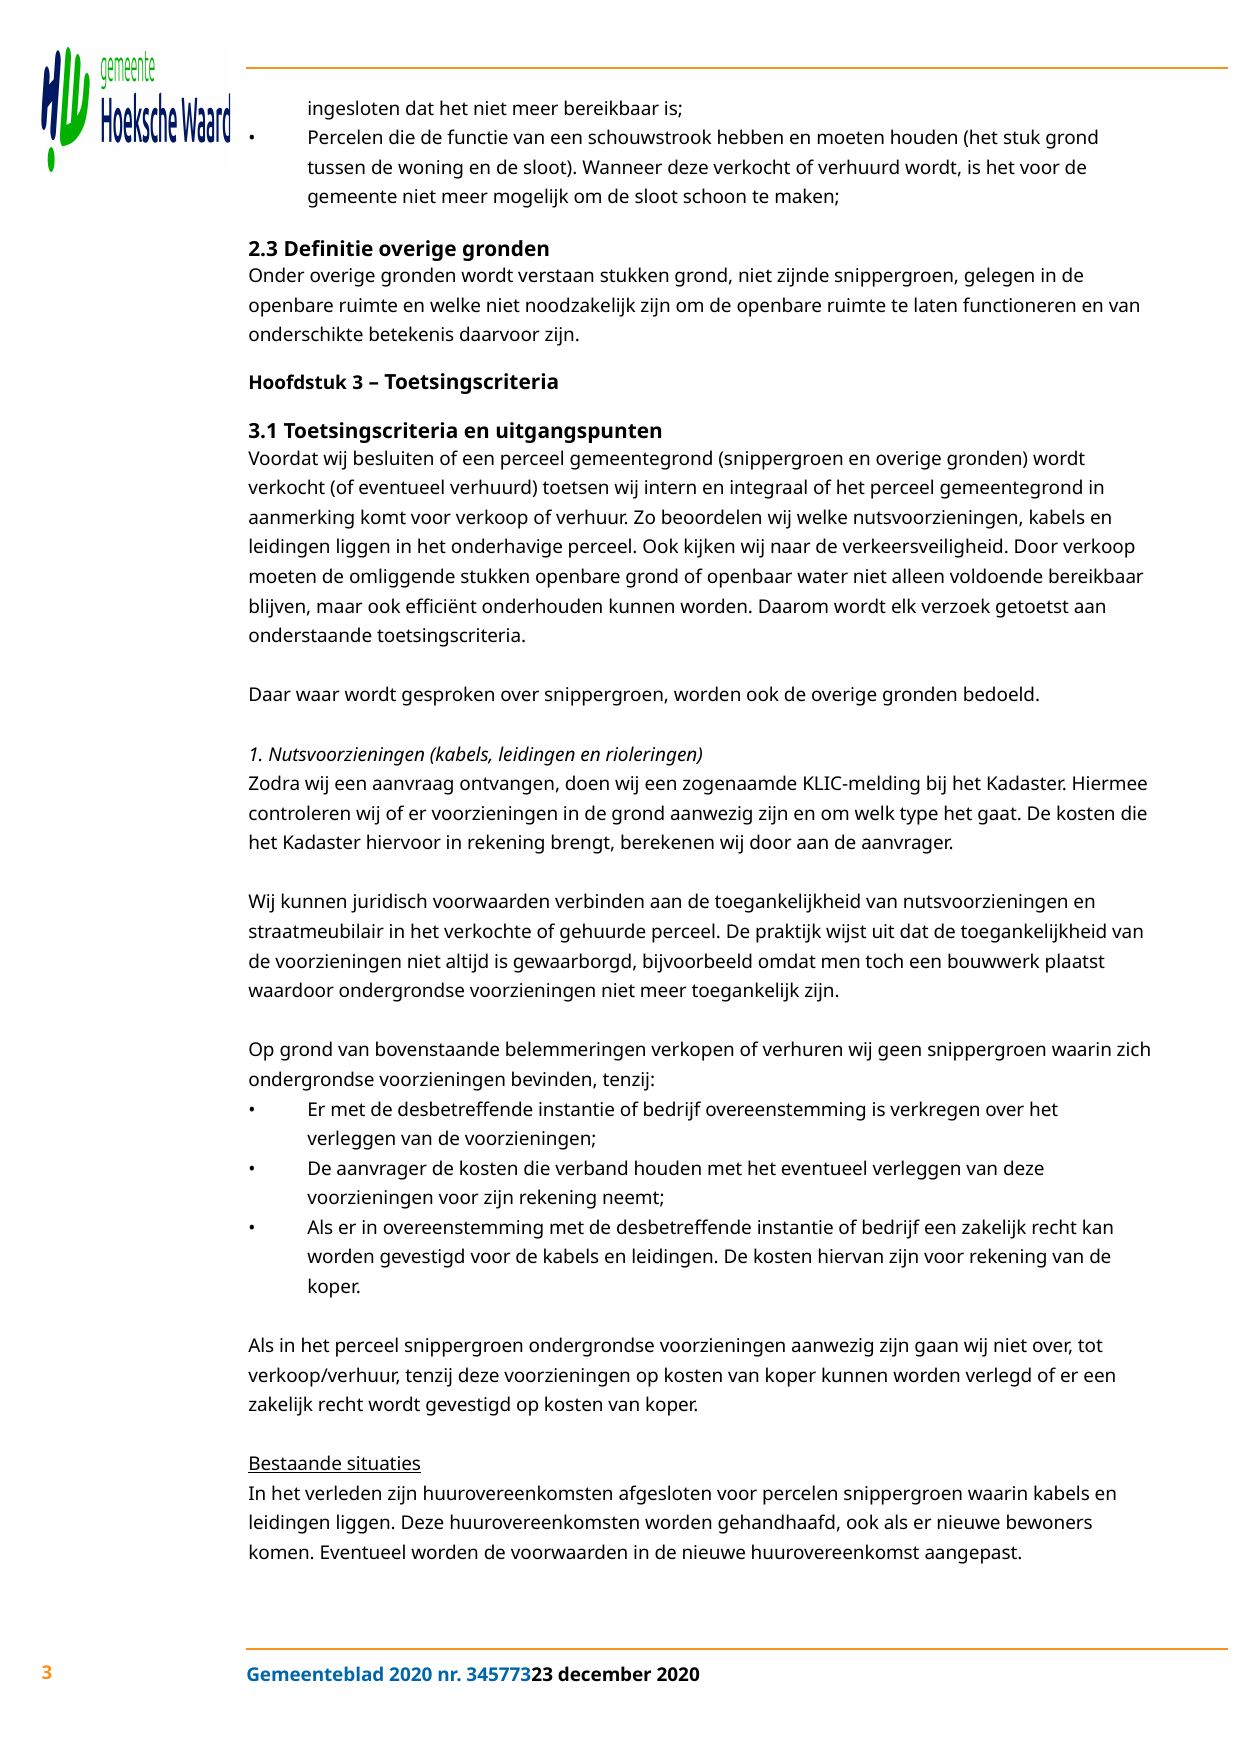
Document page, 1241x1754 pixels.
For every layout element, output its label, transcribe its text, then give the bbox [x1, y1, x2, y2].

list Als er in overeenstemming met de desbetreffende instantie of bedrijf een zakelijk recht kan worden gevestigd voor de kabels en leidingen. De kosten hiervan zijn voor rekening van de koper. [248, 1214, 1152, 1299]
list ingesloten dat het niet meer bereikbaar is; [248, 95, 1152, 121]
list De aanvrager de kosten die verband houden met het eventueel verleggen van deze voorzieningen voor zijn rekening neemt; [248, 1155, 1152, 1210]
text 3.1 Toetsingscriteria en uitgangspunten [248, 416, 1152, 445]
text In het verleden zijn huurovereenkomsten afgesloten voor percelen snippergroen waarin kabels en leidingen liggen. Deze huurovereenkomsten worden gehandhaafd, ook als er nieuwe bewoners komen. Eventueel worden de voorwaarden in de nieuwe huurovereenkomst aangepast. [248, 1480, 1152, 1565]
text Daar waar wordt gesproken over snippergroen, worden ook de overige gronden bedoeld. [248, 682, 1152, 707]
list Er met de desbetreffende instantie of bedrijf overeenstemming is verkregen over het verleggen van de voorzieningen; [248, 1096, 1152, 1151]
text Wij kunnen juridisch voorwaarden verbinden aan de toegankelijkheid van nutsvoorzieningen en straatmeubilair in het verkochte of gehuurde perceel. De praktijk wijst uit dat de toegankelijkheid van de voorzieningen niet altijd is gewaarborgd, bijvoorbeeld omdat men toch een bouwwerk plaatst waardoor ondergrondse voorzieningen niet meer toegankelijk zijn. [248, 889, 1152, 1003]
text 1. Nutsvoorzieningen (kabels, leidingen en rioleringen) [248, 741, 1152, 766]
list Percelen die de functie van een schouwstrook hebben en moeten houden (het stuk grond tussen de woning en de sloot). Wanneer deze verkocht of verhuurd wordt, is het voor de gemeente niet meer mogelijk om de sloot schoon te maken; [248, 124, 1152, 209]
text 2.3 Definitie overige gronden [248, 234, 1152, 262]
text Onder overige gronden wordt verstaan stukken grond, niet zijnde snippergroen, gelegen in de openbare ruimte en welke niet noodzakelijk zijn om de openbare ruimte te laten functioneren en van onderschikte betekenis daarvoor zijn. [248, 262, 1152, 347]
table_header Als in het perceel snippergroen ondergrondse voorzieningen aanwezig zijn gaan wij niet over, tot verkoop/verhuur, tenzij deze voorzieningen op kosten van koper kunnen worden verlegd of er een zakelijk recht wordt gevestigd op kosten van koper. [248, 1333, 1152, 1417]
text Op grond van bovenstaande belemmeringen verkopen of verhuren wij geen snippergroen waarin zich ondergrondse voorzieningen bevinden, tenzij: [248, 1037, 1152, 1092]
text Voordat wij besluiten of een perceel gemeentegrond (snippergroen en overige gronden) wordt verkocht (of eventueel verhuurd) toetsen wij intern en integraal of het perceel gemeentegrond in aanmerking komt voor verkoop of verhuur. Zo beoordelen wij welke nutsvoorzieningen, kabels en leidingen liggen in het onderhavige perceel. Ook kijken wij naar de verkeersveiligheid. Door verkoop moeten de omliggende stukken openbare grond of openbaar water niet alleen voldoende bereikbaar blijven, maar ook efficiënt onderhouden kunnen worden. Daarom wordt elk verzoek getoetst aan onderstaande toetsingscriteria. [248, 445, 1152, 648]
text Hoofdstuk 3 – Toetsingscriteria [248, 367, 1152, 396]
picture [41, 47, 231, 172]
text Bestaande situaties [248, 1450, 1152, 1476]
text Zodra wij een aanvraag ontvangen, doen wij een zogenaamde KLIC-melding bij het Kadaster. Hiermee controleren wij of er voorzieningen in de grond aanwezig zijn en om welk type het gaat. De kosten die het Kadaster hiervoor in rekening brengt, berekenen wij door aan de aanvrager. [248, 770, 1152, 855]
